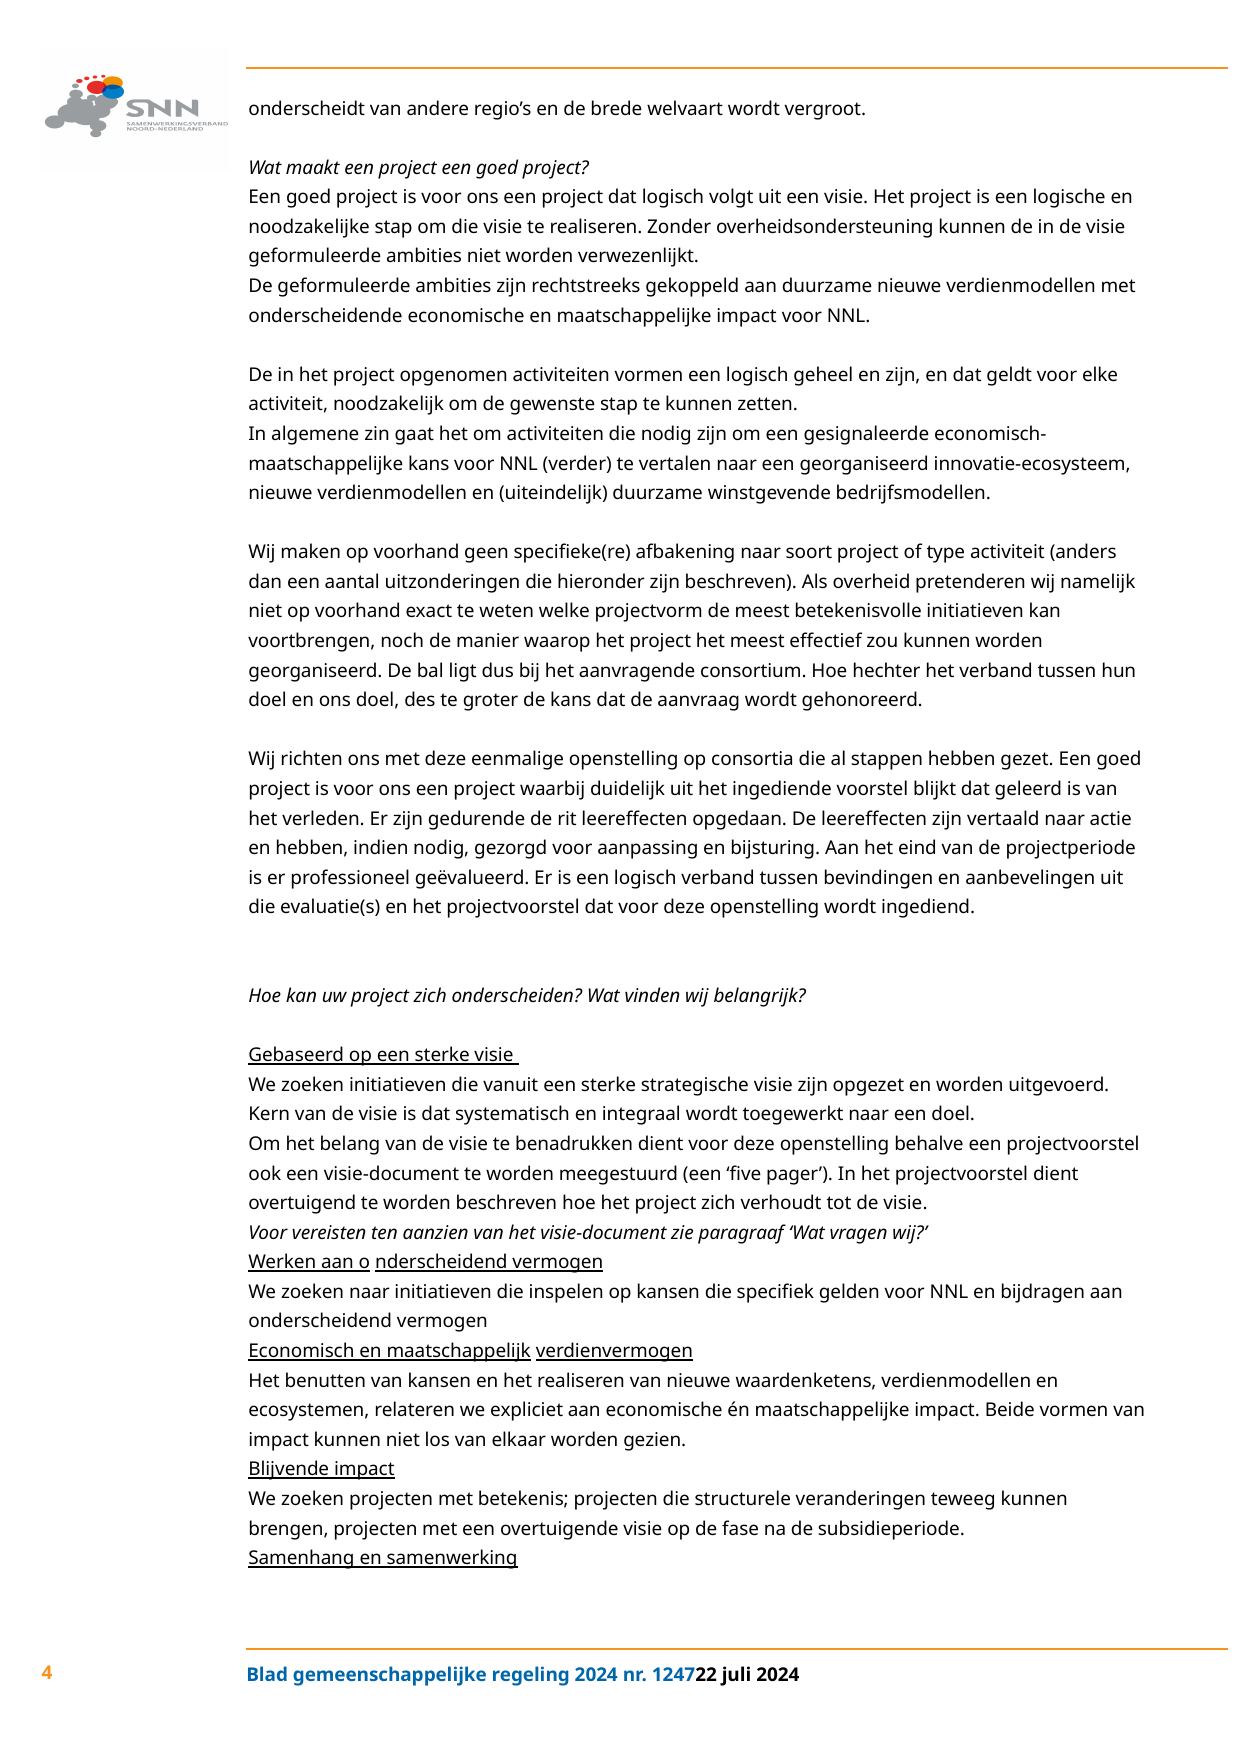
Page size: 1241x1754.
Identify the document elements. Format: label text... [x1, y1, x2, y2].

text We zoeken projecten met betekenis; projecten die structurele veranderingen teweeg kunnen brengen, projecten met een overtuigende visie op de fase na de subsidieperiode. [248, 1485, 1152, 1541]
text Voor vereisten ten aanzien van het visie-document zie paragraaf ‘Wat vragen wij?’ [248, 1219, 1152, 1245]
text onderscheidt van andere regio’s en de brede welvaart wordt vergroot. [248, 95, 1152, 121]
text In algemene zin gaat het om activiteiten die nodig zijn om een gesignaleerde economisch-maatschappelijke kans voor NNL (verder) te vertalen naar een georganiseerd innovatie-ecosysteem, nieuwe verdienmodellen en (uiteindelijk) duurzame winstgevende bedrijfsmodellen. [248, 420, 1152, 505]
text Gebaseerd op een sterke visie [248, 1041, 1152, 1067]
text We zoeken naar initiatieven die inspelen op kansen die specifiek gelden voor NNL en bijdragen aan onderscheidend vermogen [248, 1278, 1152, 1333]
text Wat maakt een project een goed project? [248, 154, 1152, 180]
text Economisch en maatschappelijk verdienvermogen [248, 1337, 1152, 1363]
text De geformuleerde ambities zijn rechtstreeks gekoppeld aan duurzame nieuwe verdienmodellen met onderscheidende economische en maatschappelijke impact voor NNL. [248, 272, 1152, 328]
text Samenhang en samenwerking [248, 1544, 1152, 1570]
text Hoe kan uw project zich onderscheiden? Wat vinden wij belangrijk? [248, 982, 1152, 1008]
text Wij richten ons met deze eenmalige openstelling op consortia die al stappen hebben gezet. Een goed project is voor ons een project waarbij duidelijk uit het ingediende voorstel blijkt dat geleerd is van het verleden. Er zijn gedurende de rit leereffecten opgedaan. De leereffecten zijn vertaald naar actie en hebben, indien nodig, gezorgd voor aanpassing en bijsturing. Aan het eind van de projectperiode is er professioneel geëvalueerd. Er is een logisch verband tussen bevindingen en aanbevelingen uit die evaluatie(s) en het projectvoorstel dat voor deze openstelling wordt ingediend. [248, 746, 1152, 919]
text De in het project opgenomen activiteiten vormen een logisch geheel en zijn, en dat geldt voor elke activiteit, noodzakelijk om de gewenste stap te kunnen zetten. [248, 361, 1152, 416]
text Een goed project is voor ons een project dat logisch volgt uit een visie. Het project is een logische en noodzakelijke stap om die visie te realiseren. Zonder overheidsondersteuning kunnen de in de visie geformuleerde ambities niet worden verwezenlijkt. [248, 183, 1152, 268]
text Het benutten van kansen en het realiseren van nieuwe waardenketens, verdienmodellen en ecosystemen, relateren we expliciet aan economische én maatschappelijke impact. Beide vormen van impact kunnen niet los van elkaar worden gezien. [248, 1367, 1152, 1452]
text We zoeken initiatieven die vanuit een sterke strategische visie zijn opgezet en worden uitgevoerd. Kern van de visie is dat systematisch en integraal wordt toegewerkt naar een doel. [248, 1071, 1152, 1126]
text Werken aan o nderscheidend vermogen [248, 1248, 1152, 1274]
picture [41, 47, 231, 172]
text Om het belang van de visie te benadrukken dient voor deze openstelling behalve een projectvoorstel ook een visie-document te worden meegestuurd (een ‘five pager’). In het projectvoorstel dient overtuigend te worden beschreven hoe het project zich verhoudt tot de visie. [248, 1130, 1152, 1215]
text Wij maken op voorhand geen specifieke(re) afbakening naar soort project of type activiteit (anders dan een aantal uitzonderingen die hieronder zijn beschreven). Als overheid pretenderen wij namelijk niet op voorhand exact te weten welke projectvorm de meest betekenisvolle initiatieven kan voortbrengen, noch de manier waarop het project het meest effectief zou kunnen worden georganiseerd. De bal ligt dus bij het aanvragende consortium. Hoe hechter het verband tussen hun doel en ons doel, des te groter de kans dat de aanvraag wordt gehonoreerd. [248, 538, 1152, 712]
text Blijvende impact [248, 1456, 1152, 1481]
